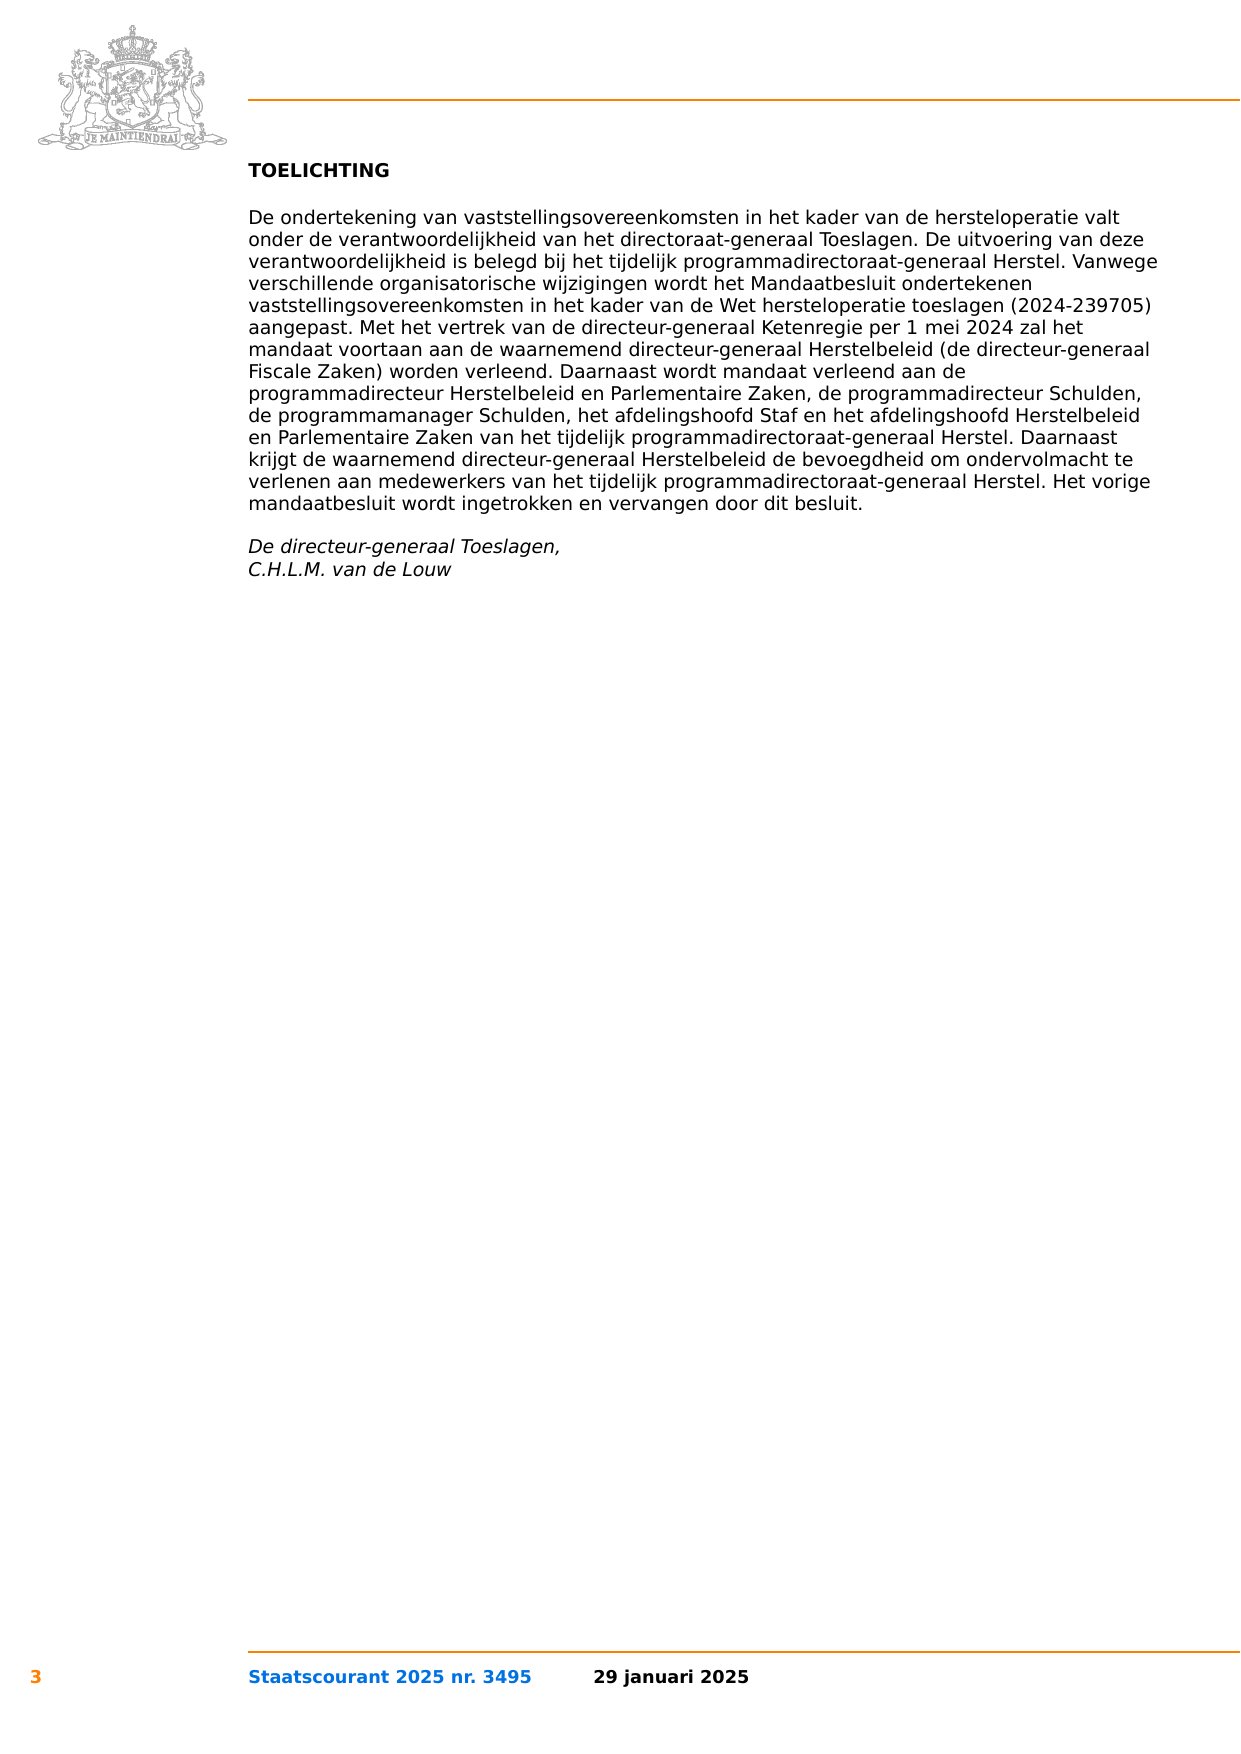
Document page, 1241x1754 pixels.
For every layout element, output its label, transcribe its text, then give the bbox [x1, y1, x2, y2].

picture [38, 25, 227, 150]
text De directeur-generaal Toeslagen, C.H.L.M. van de Louw [248, 536, 1163, 580]
subtitle TOELICHTING [248, 160, 1163, 182]
text De ondertekening van vaststellingsovereenkomsten in het kader van de hersteloperatie valt onder de verantwoordelijkheid van het directoraat-generaal Toeslagen. De uitvoering van deze verantwoordelijkheid is belegd bij het tijdelijk programmadirectoraat-generaal Herstel. Vanwege verschillende organisatorische wijzigingen wordt het Mandaatbesluit ondertekenen vaststellingsovereenkomsten in het kader van de Wet hersteloperatie toeslagen (2024-239705) aangepast. Met het vertrek van de directeur-generaal Ketenregie per 1 mei 2024 zal het mandaat voortaan aan de waarnemend directeur-generaal Herstelbeleid (de directeur-generaal Fiscale Zaken) worden verleend. Daarnaast wordt mandaat verleend aan de programmadirecteur Herstelbeleid en Parlementaire Zaken, de programmadirecteur Schulden, de programmamanager Schulden, het afdelingshoofd Staf en het afdelingshoofd Herstelbeleid en Parlementaire Zaken van het tijdelijk programmadirectoraat-generaal Herstel. Daarnaast krijgt de waarnemend directeur-generaal Herstelbeleid de bevoegdheid om ondervolmacht te verlenen aan medewerkers van het tijdelijk programmadirectoraat-generaal Herstel. Het vorige mandaatbesluit wordt ingetrokken en vervangen door dit besluit. [248, 207, 1163, 514]
